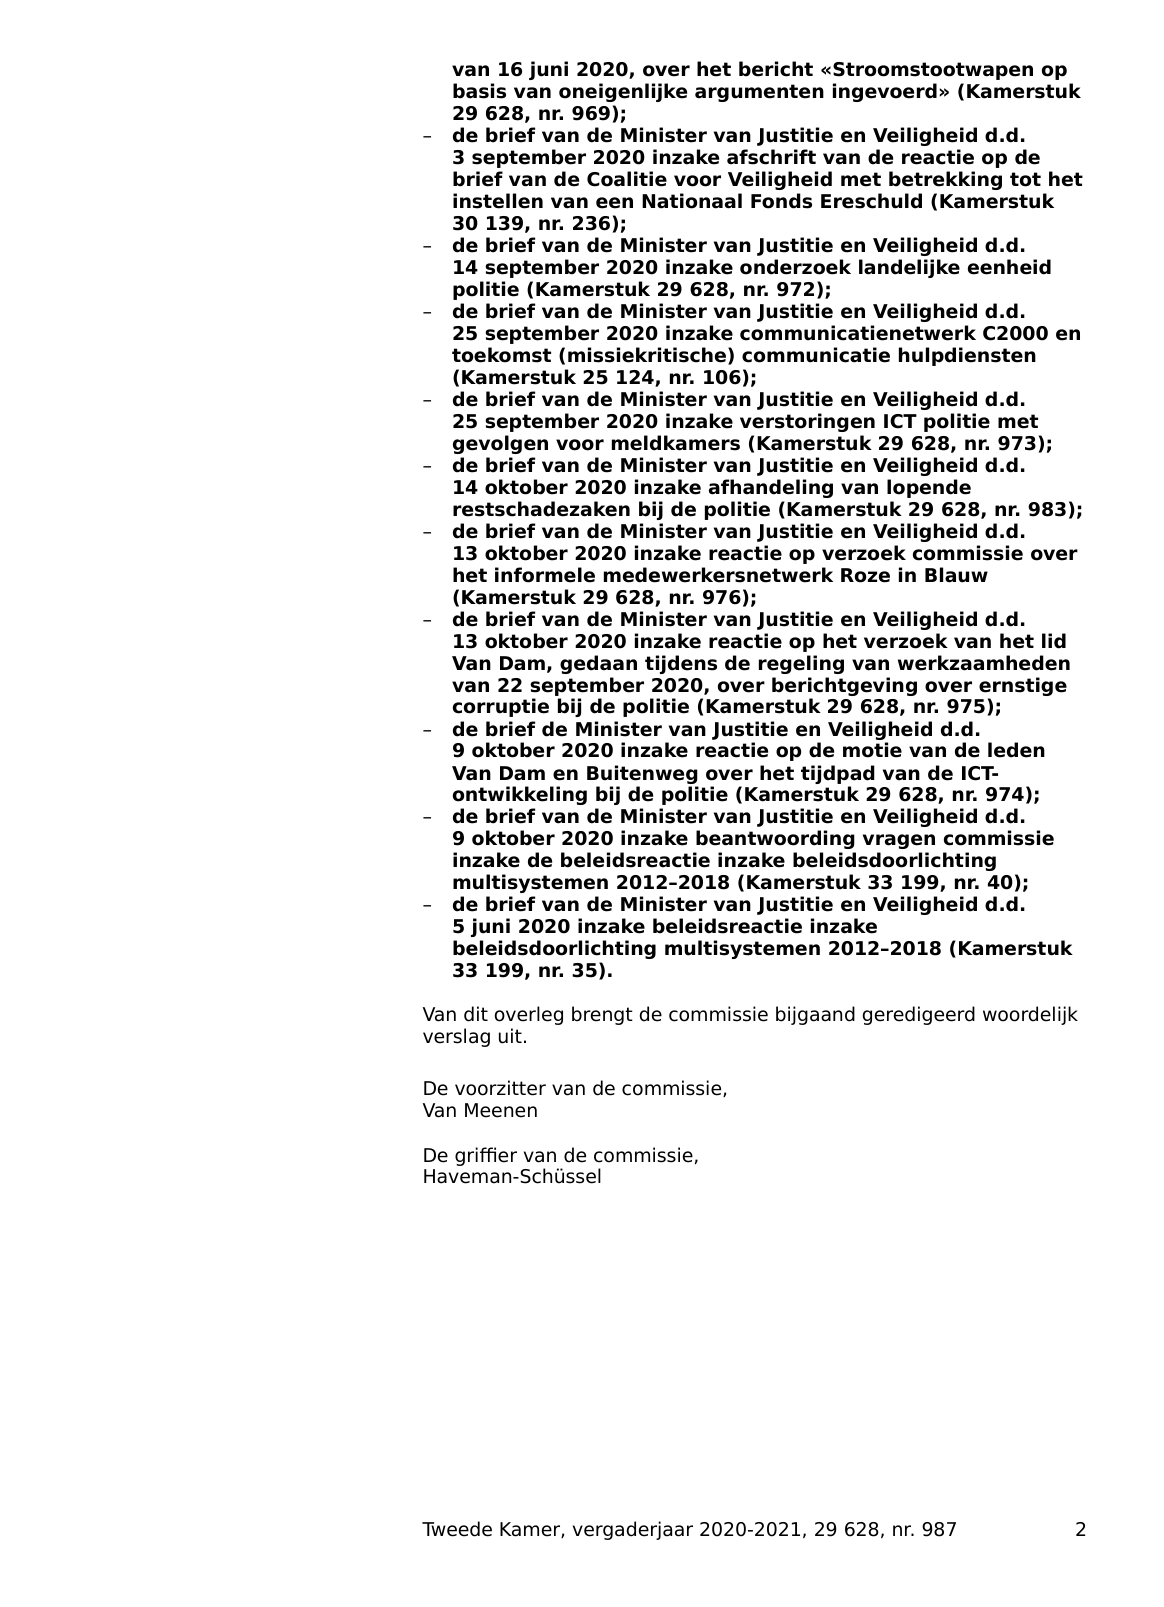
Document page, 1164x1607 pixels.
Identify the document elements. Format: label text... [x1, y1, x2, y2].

text – de brief van de Minister van Justitie en Veiligheid d.d. 5 juni 2020 inzake beleidsreactie inzake beleidsdoorlichting multisystemen 2012–2018 (Kamerstuk 33 199, nr. 35). [422, 894, 1087, 982]
text – de brief van de Minister van Justitie en Veiligheid d.d. 14 september 2020 inzake onderzoek landelijke eenheid politie (Kamerstuk 29 628, nr. 972); [422, 235, 1087, 301]
text De voorzitter van de commissie, Van Meenen [422, 1078, 1087, 1122]
text – de brief van de Minister van Justitie en Veiligheid d.d. 13 oktober 2020 inzake reactie op verzoek commissie over het informele medewerkersnetwerk Roze in Blauw (Kamerstuk 29 628, nr. 976); [422, 521, 1087, 608]
text Van dit overleg brengt de commissie bijgaand geredigeerd woordelijk verslag uit. [422, 1004, 1087, 1048]
text van 16 juni 2020, over het bericht «Stroomstootwapen op basis van oneigenlijke argumenten ingevoerd» (Kamerstuk 29 628, nr. 969); [422, 59, 1087, 125]
text – de brief van de Minister van Justitie en Veiligheid d.d. 13 oktober 2020 inzake reactie op het verzoek van het lid Van Dam, gedaan tijdens de regeling van werkzaamheden van 22 september 2020, over berichtgeving over ernstige corruptie bij de politie (Kamerstuk 29 628, nr. 975); [422, 608, 1087, 718]
text – de brief van de Minister van Justitie en Veiligheid d.d. 3 september 2020 inzake afschrift van de reactie op de brief van de Coalitie voor Veiligheid met betrekking tot het instellen van een Nationaal Fonds Ereschuld (Kamerstuk 30 139, nr. 236); [422, 125, 1087, 235]
text – de brief van de Minister van Justitie en Veiligheid d.d. 14 oktober 2020 inzake afhandeling van lopende restschadezaken bij de politie (Kamerstuk 29 628, nr. 983); [422, 455, 1087, 521]
text – de brief van de Minister van Justitie en Veiligheid d.d. 25 september 2020 inzake verstoringen ICT politie met gevolgen voor meldkamers (Kamerstuk 29 628, nr. 973); [422, 389, 1087, 455]
text De griffier van de commissie, Haveman-Schüssel [422, 1144, 1087, 1188]
text – de brief van de Minister van Justitie en Veiligheid d.d. 25 september 2020 inzake communicatienetwerk C2000 en toekomst (missiekritische) communicatie hulpdiensten (Kamerstuk 25 124, nr. 106); [422, 301, 1087, 389]
text – de brief de Minister van Justitie en Veiligheid d.d. 9 oktober 2020 inzake reactie op de motie van de leden Van Dam en Buitenweg over het tijdpad van de ICT-ontwikkeling bij de politie (Kamerstuk 29 628, nr. 974); [422, 718, 1087, 806]
text – de brief van de Minister van Justitie en Veiligheid d.d. 9 oktober 2020 inzake beantwoording vragen commissie inzake de beleidsreactie inzake beleidsdoorlichting multisystemen 2012–2018 (Kamerstuk 33 199, nr. 40); [422, 806, 1087, 894]
